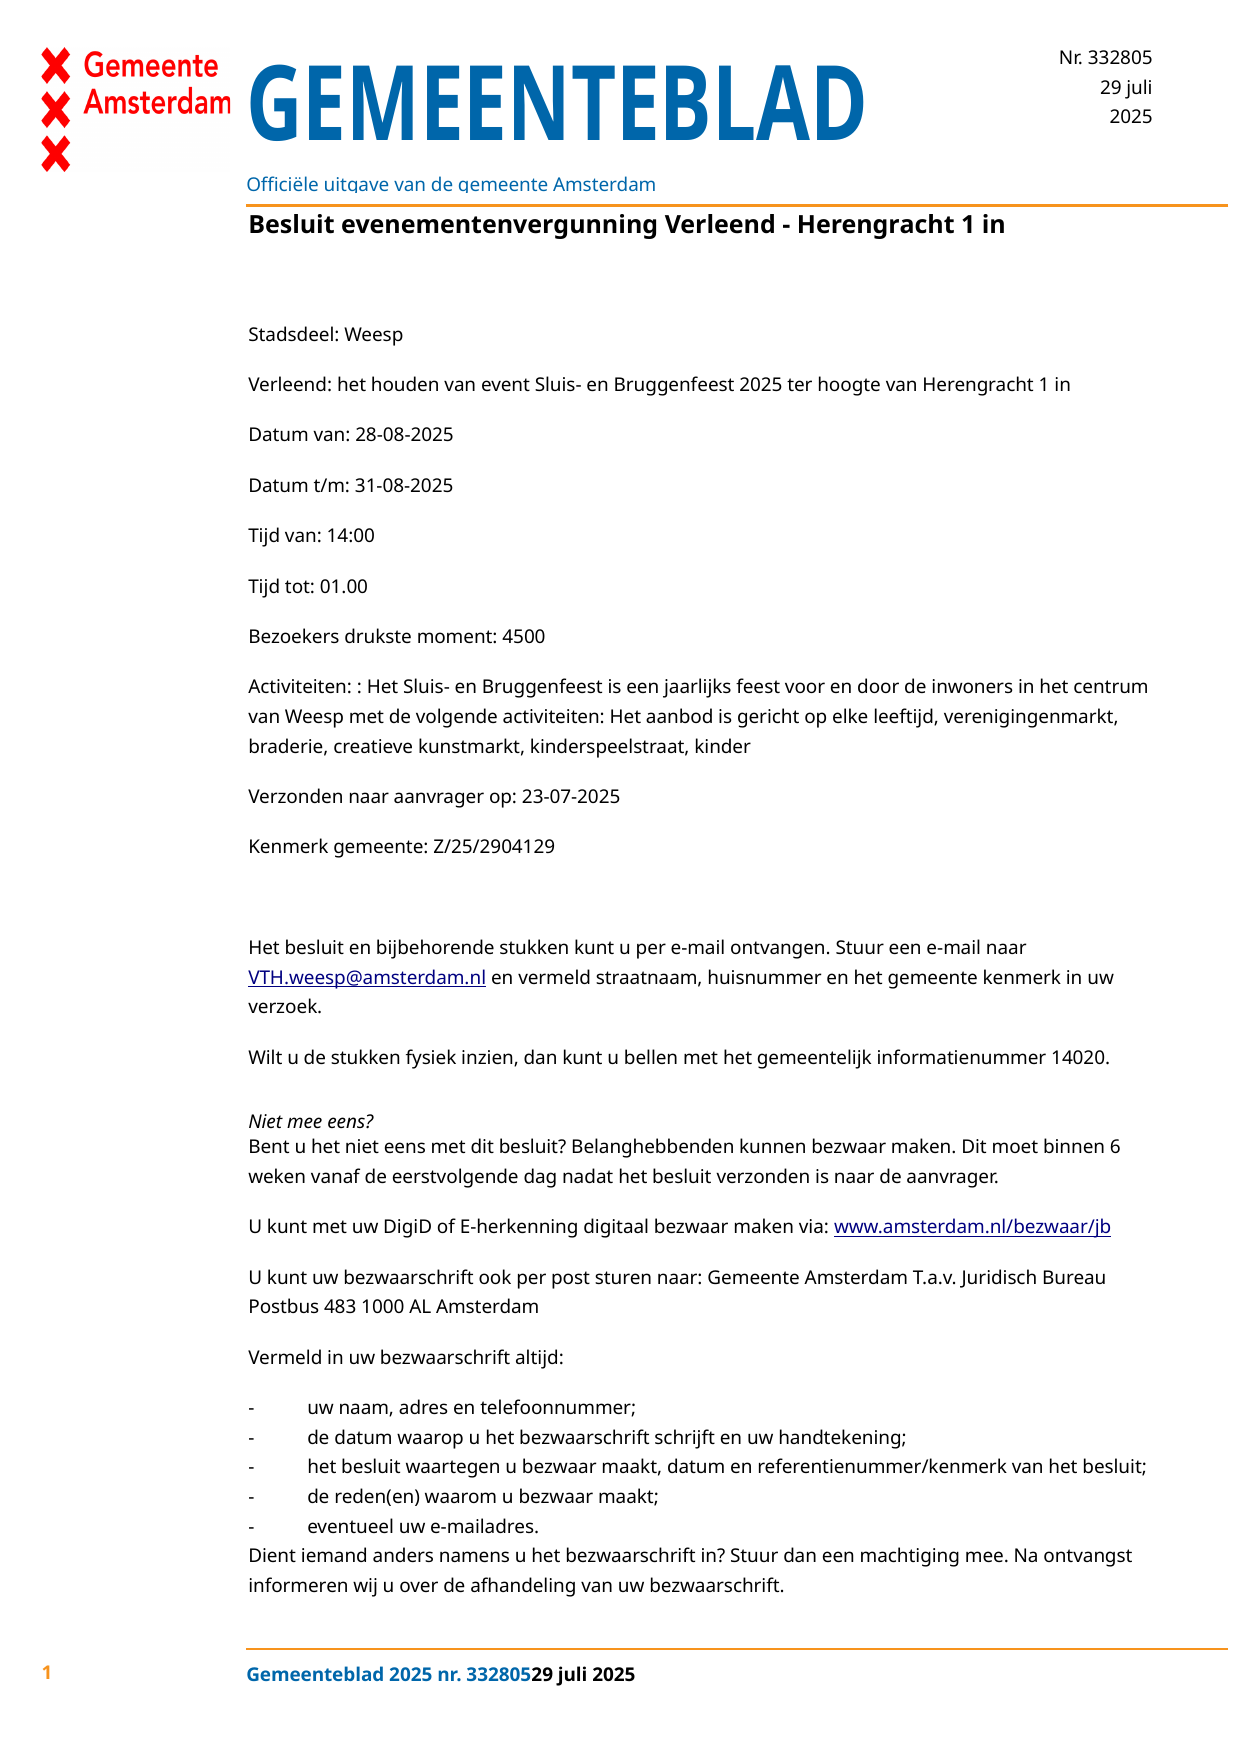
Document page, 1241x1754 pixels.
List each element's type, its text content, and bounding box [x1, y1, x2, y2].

text Tijd van: 14:00 [248, 522, 1152, 548]
text Activiteiten: : Het Sluis- en Bruggenfeest is een jaarlijks feest voor en door de inwoners in het centrum van Weesp met de volgende activiteiten: Het aanbod is gericht op elke leeftijd, verenigingenmarkt, braderie, creatieve kunstmarkt, kinderspeelstraat, kinder [248, 674, 1152, 758]
list de datum waarop u het bezwaarschrift schrijft en uw handtekening; [248, 1424, 1152, 1450]
list de reden(en) waarom u bezwaar maakt; [248, 1483, 1152, 1509]
text Vermeld in uw bezwaarschrift altijd: [248, 1344, 1152, 1370]
text Tijd tot: 01.00 [248, 573, 1152, 598]
list uw naam, adres en telefoonnummer; [248, 1394, 1152, 1420]
text Besluit evenementenvergunning Verleend - Herengracht 1 in [248, 207, 1152, 241]
text Het besluit en bijbehorende stukken kunt u per e-mail ontvangen. Stuur een e-mail naar VTH.weesp@amsterdam.nl en vermeld straatnaam, huisnummer en het gemeente kenmerk in uw verzoek. [248, 934, 1152, 1019]
text Bezoekers drukste moment: 4500 [248, 623, 1152, 649]
text U kunt met uw DigiD of E-herkenning digitaal bezwaar maken via: www.amsterdam.nl/bezwaar/jb [248, 1214, 1152, 1239]
picture [41, 47, 231, 172]
text Bent u het niet eens met dit besluit? Belanghebbenden kunnen bezwaar maken. Dit moet binnen 6 weken vanaf de eerstvolgende dag nadat het besluit verzonden is naar de aanvrager. [248, 1134, 1152, 1189]
text Verzonden naar aanvrager op: 23-07-2025 [248, 783, 1152, 809]
text Verleend: het houden van event Sluis- en Bruggenfeest 2025 ter hoogte van Herengracht 1 in [248, 371, 1152, 397]
text Stadsdeel: Weesp [248, 321, 1152, 346]
text Datum t/m: 31-08-2025 [248, 472, 1152, 498]
list het besluit waartegen u bezwaar maakt, datum en referentienummer/kenmerk van het besluit; [248, 1454, 1152, 1479]
text Kenmerk gemeente: Z/25/2904129 [248, 834, 1152, 859]
text Niet mee eens? [248, 1108, 1152, 1134]
text U kunt uw bezwaarschrift ook per post sturen naar: Gemeente Amsterdam T.a.v. Juridisch Bureau Postbus 483 1000 AL Amsterdam [248, 1264, 1152, 1319]
text Datum van: 28-08-2025 [248, 422, 1152, 447]
text Dient iemand anders namens u het bezwaarschrift in? Stuur dan een machtiging mee. Na ontvangst informeren wij u over de afhandeling van uw bezwaarschrift. [248, 1542, 1152, 1598]
list eventueel uw e-mailadres. [248, 1513, 1152, 1539]
text Wilt u de stukken fysiek inzien, dan kunt u bellen met het gemeentelijk informatienummer 14020. [248, 1044, 1152, 1070]
